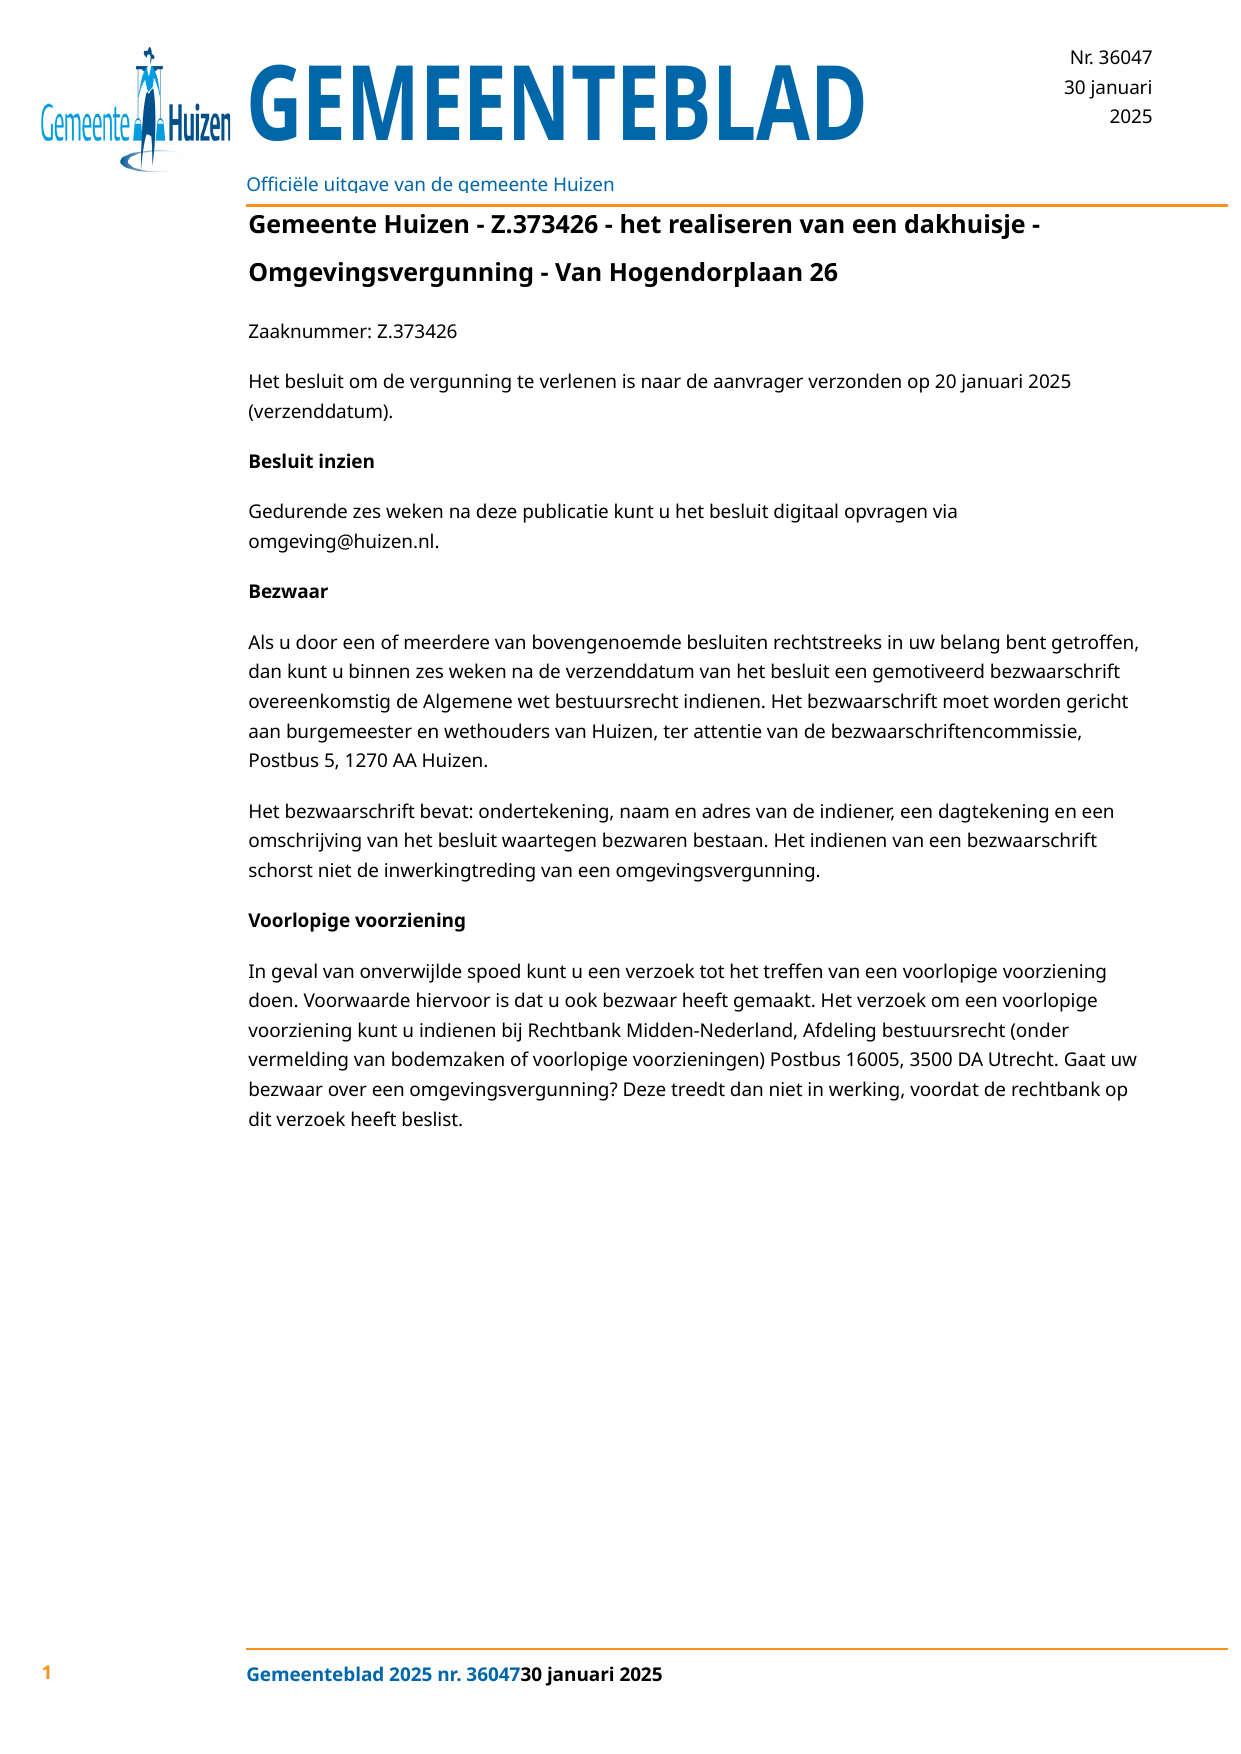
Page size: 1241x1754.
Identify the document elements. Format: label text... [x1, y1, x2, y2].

text Voorlopige voorziening [248, 907, 1152, 933]
text Zaaknummer: Z.373426 [248, 318, 1152, 344]
text Het besluit om de vergunning te verlenen is naar de aanvrager verzonden op 20 januari 2025 (verzenddatum). [248, 368, 1152, 424]
text Het bezwaarschrift bevat: ondertekening, naam en adres van de indiener, een dagtekening en een omschrijving van het besluit waartegen bezwaren bestaan. Het indienen van een bezwaarschrift schorst niet de inwerkingtreding van een omgevingsvergunning. [248, 798, 1152, 883]
text Gedurende zes weken na deze publicatie kunt u het besluit digitaal opvragen via omgeving@huizen.nl. [248, 499, 1152, 554]
text Bezwaar [248, 579, 1152, 604]
text Als u door een of meerdere van bovengenoemde besluiten rechtstreeks in uw belang bent getroffen, dan kunt u binnen zes weken na de verzenddatum van het besluit een gemotiveerd bezwaarschrift overeenkomstig de Algemene wet bestuursrecht indienen. Het bezwaarschrift moet worden gericht aan burgemeester en wethouders van Huizen, ter attentie van de bezwaarschriftencommissie, Postbus 5, 1270 AA Huizen. [248, 629, 1152, 773]
text Besluit inzien [248, 448, 1152, 474]
text In geval van onverwijlde spoed kunt u een verzoek tot het treffen van een voorlopige voorziening doen. Voorwaarde hiervoor is dat u ook bezwaar heeft gemaakt. Het verzoek om een voorlopige voorziening kunt u indienen bij Rechtbank Midden-Nederland, Afdeling bestuursrecht (onder vermelding van bodemzaken of voorlopige voorzieningen) Postbus 16005, 3500 DA Utrecht. Gaat uw bezwaar over een omgevingsvergunning? Deze treedt dan niet in werking, voordat de rechtbank op dit verzoek heeft beslist. [248, 958, 1152, 1132]
text Gemeente Huizen - Z.373426 - het realiseren van een dakhuisje - Omgevingsvergunning - Van Hogendorplaan 26 [248, 207, 1152, 288]
picture [41, 47, 231, 172]
